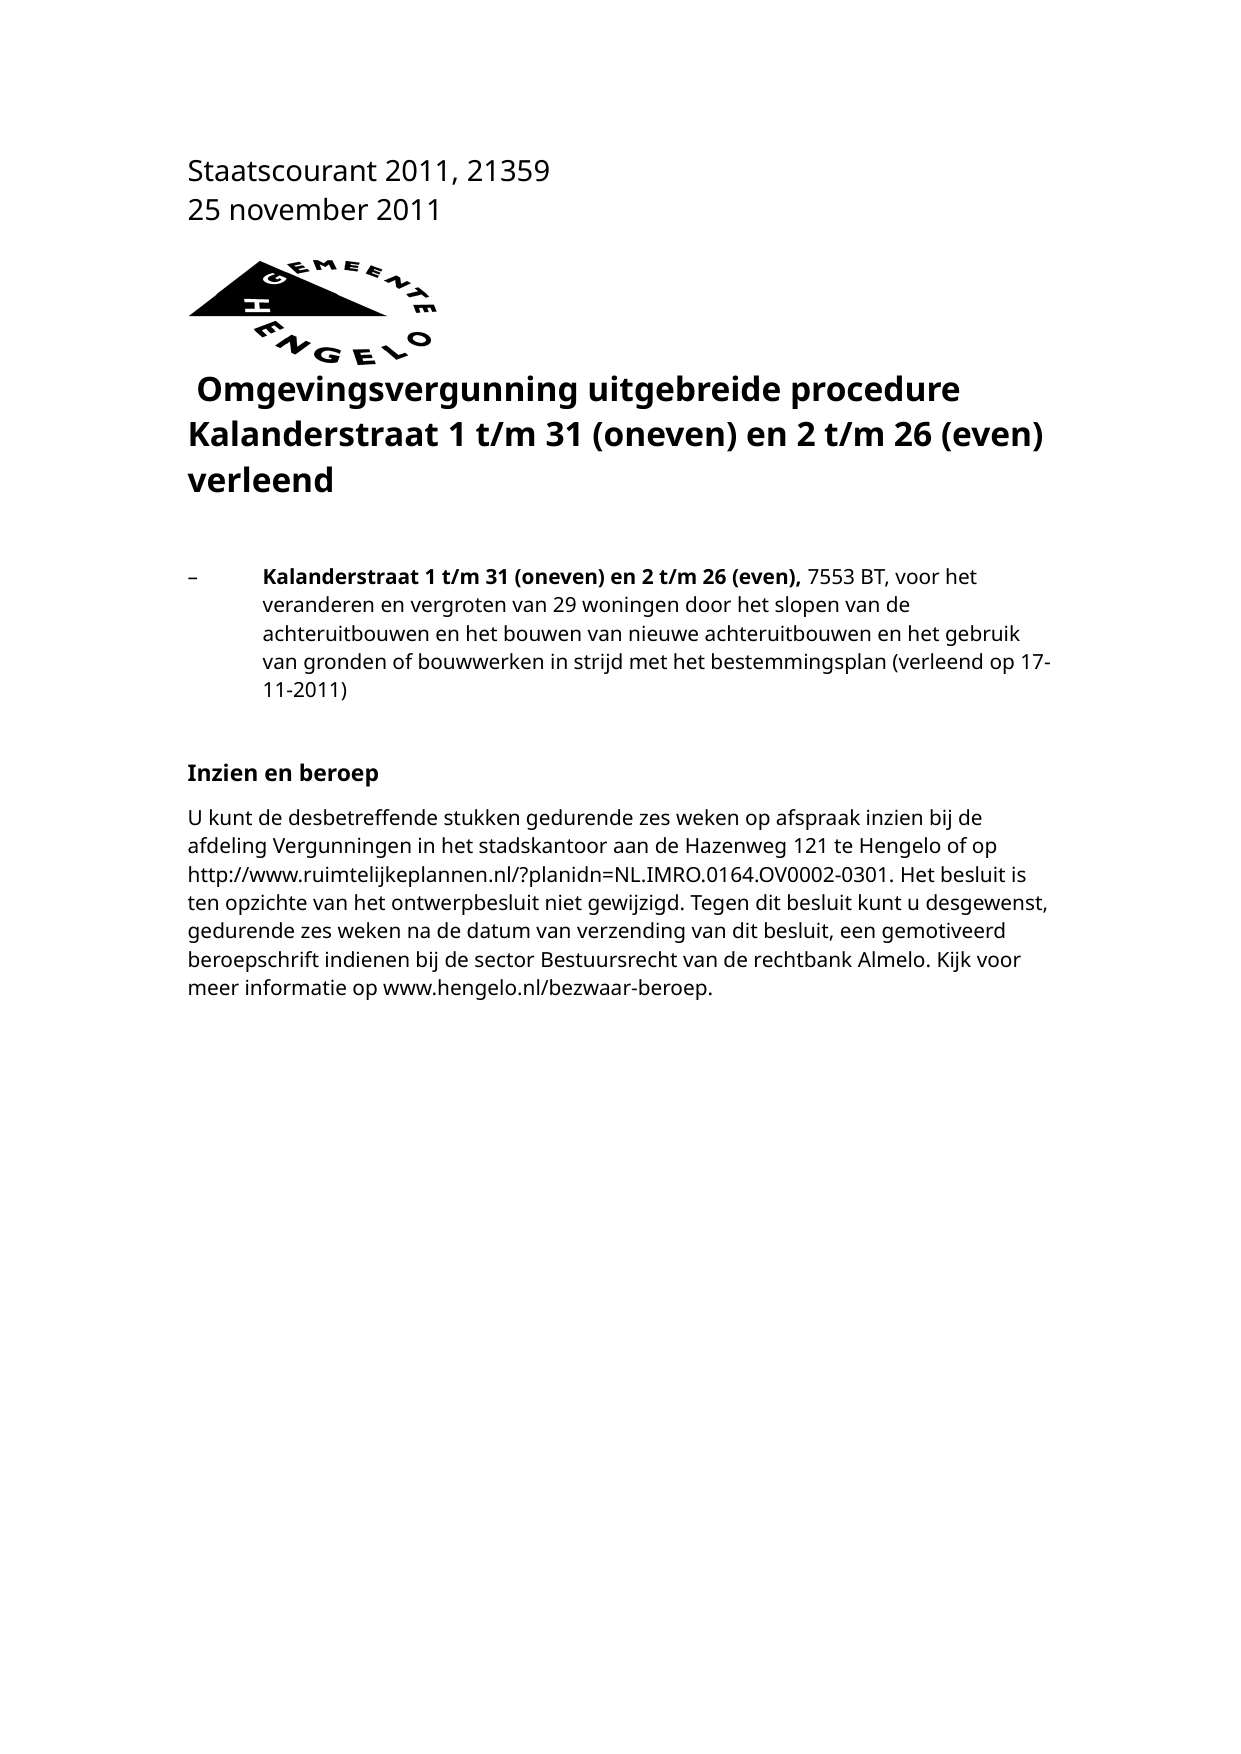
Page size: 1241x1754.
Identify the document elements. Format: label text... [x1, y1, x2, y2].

subtitle Omgevingsvergunning uitgebreide procedure Kalanderstraat 1 t/m 31 (oneven) en 2 t/m 26 (even) verleend [187, 271, 1053, 502]
list Kalanderstraat 1 t/m 31 (oneven) en 2 t/m 26 (even), 7553 BT, voor het veranderen en vergroten van 29 woningen door het slopen van de achteruitbouwen en het bouwen van nieuwe achteruitbouwen en het gebruik van gronden of bouwwerken in strijd met het bestemmingsplan (verleend op 17-11-2011) [187, 562, 1053, 704]
text 25 november 2011 [187, 190, 1053, 229]
subtitle Inzien en beroep [187, 757, 1053, 788]
text Staatscourant 2011, 21359 [187, 150, 1053, 190]
picture [187, 258, 484, 366]
text U kunt de desbetreffende stukken gedurende zes weken op afspraak inzien bij de afdeling Vergunningen in het stadskantoor aan de Hazenweg 121 te Hengelo of op http://www.ruimtelijkeplannen.nl/?planidn=NL.IMRO.0164.OV0002-0301. Het besluit is ten opzichte van het ontwerpbesluit niet gewijzigd. Tegen dit besluit kunt u desgewenst, gedurende zes weken na de datum van verzending van dit besluit, een gemotiveerd beroepschrift indienen bij de sector Bestuursrecht van de rechtbank Almelo. Kijk voor meer informatie op www.hengelo.nl/bezwaar-beroep. [187, 803, 1053, 1002]
